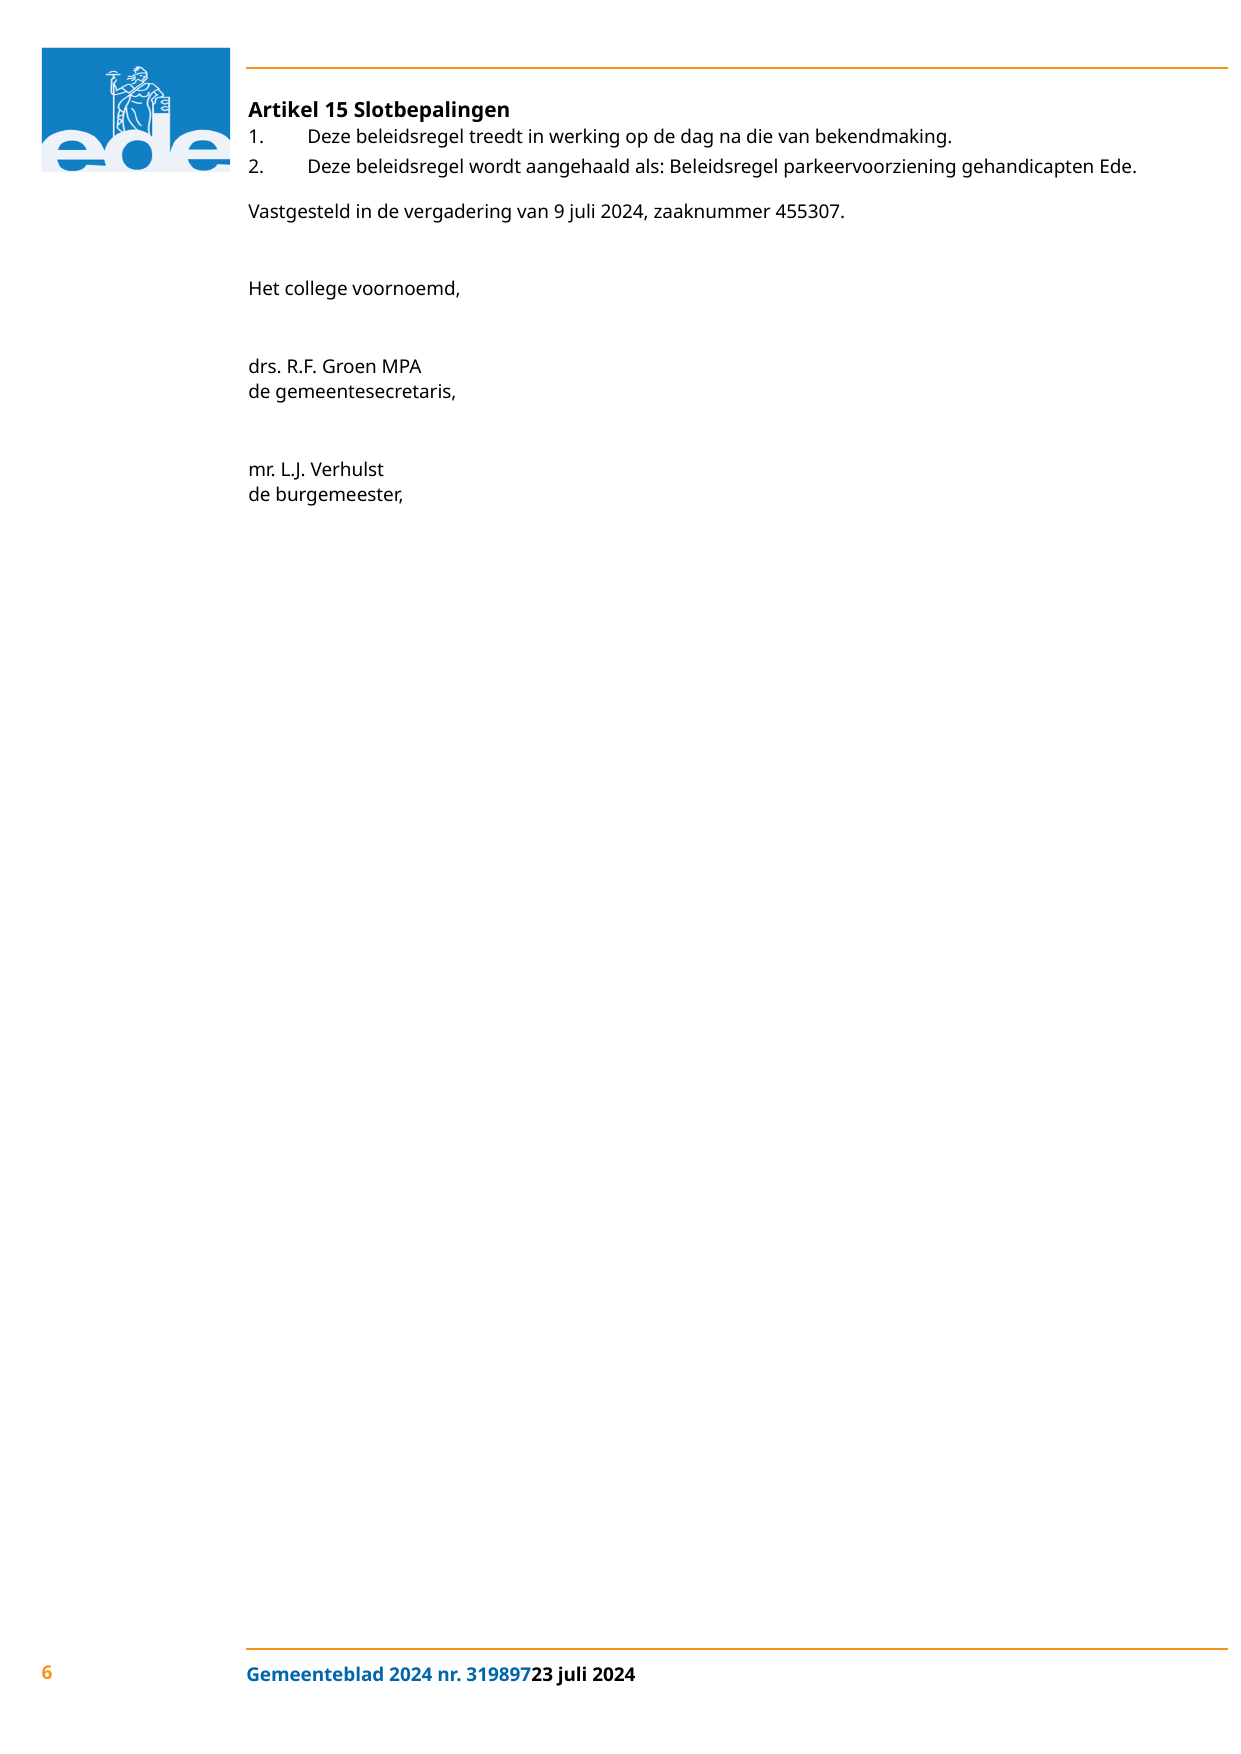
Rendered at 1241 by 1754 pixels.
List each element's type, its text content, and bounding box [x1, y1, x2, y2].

text Vastgesteld in de vergadering van 9 juli 2024, zaaknummer 455307. [248, 198, 1152, 224]
text Artikel 15 Slotbepalingen [248, 95, 1152, 123]
text mr. L.J. Verhulst [248, 456, 1152, 481]
text Het college voornoemd, [248, 276, 1152, 301]
text drs. R.F. Groen MPA [248, 353, 1152, 378]
text de gemeentesecretaris, [248, 378, 1152, 404]
text de burgemeester, [248, 481, 1152, 507]
list Deze beleidsregel treedt in werking op de dag na die van bekendmaking. [248, 123, 1152, 149]
list Deze beleidsregel wordt aangehaald als: Beleidsregel parkeervoorziening gehandicapten Ede. [248, 153, 1152, 178]
picture [41, 47, 231, 172]
